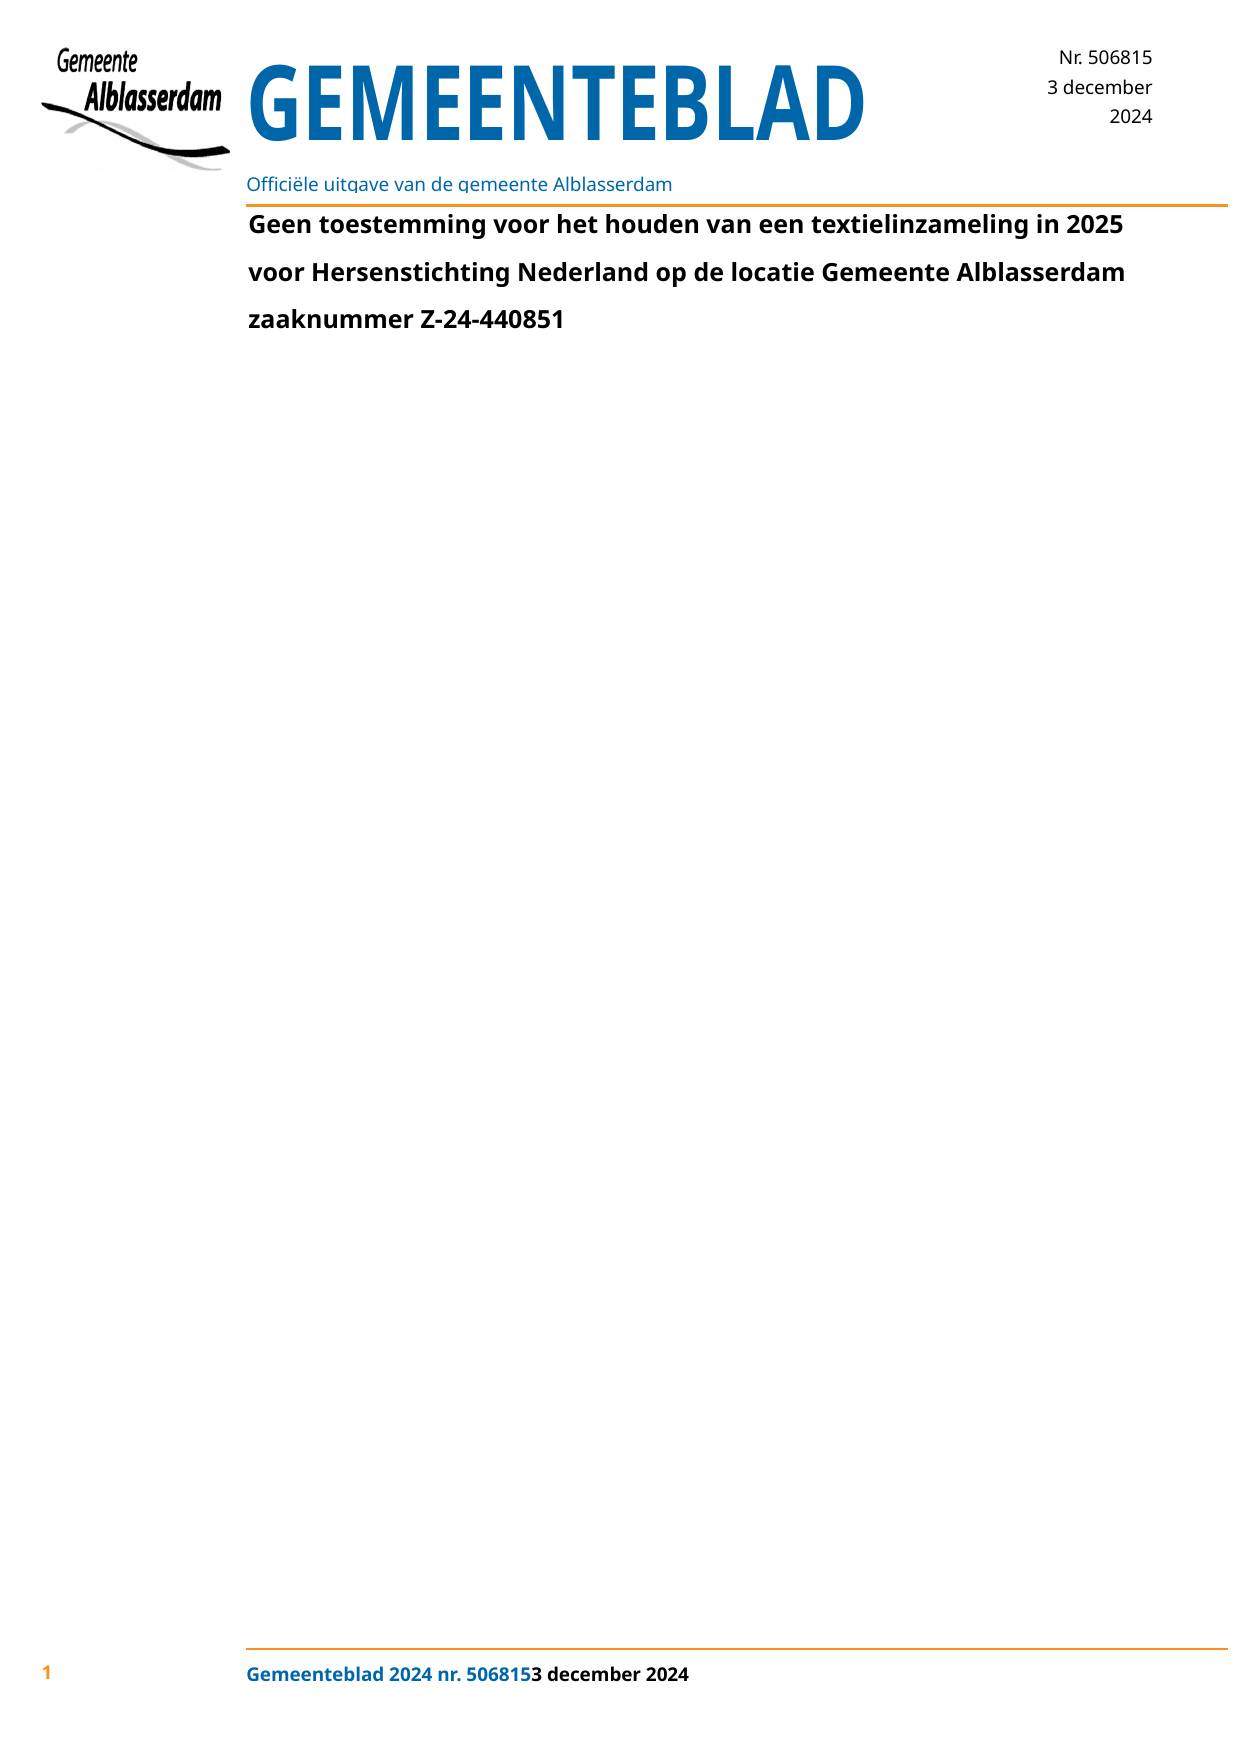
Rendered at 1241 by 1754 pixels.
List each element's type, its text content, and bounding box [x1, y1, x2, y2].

text Geen toestemming voor het houden van een textielinzameling in 2025 voor Hersenstichting Nederland op de locatie Gemeente Alblasserdam zaaknummer Z-24-440851 [248, 207, 1152, 336]
picture [41, 47, 231, 172]
